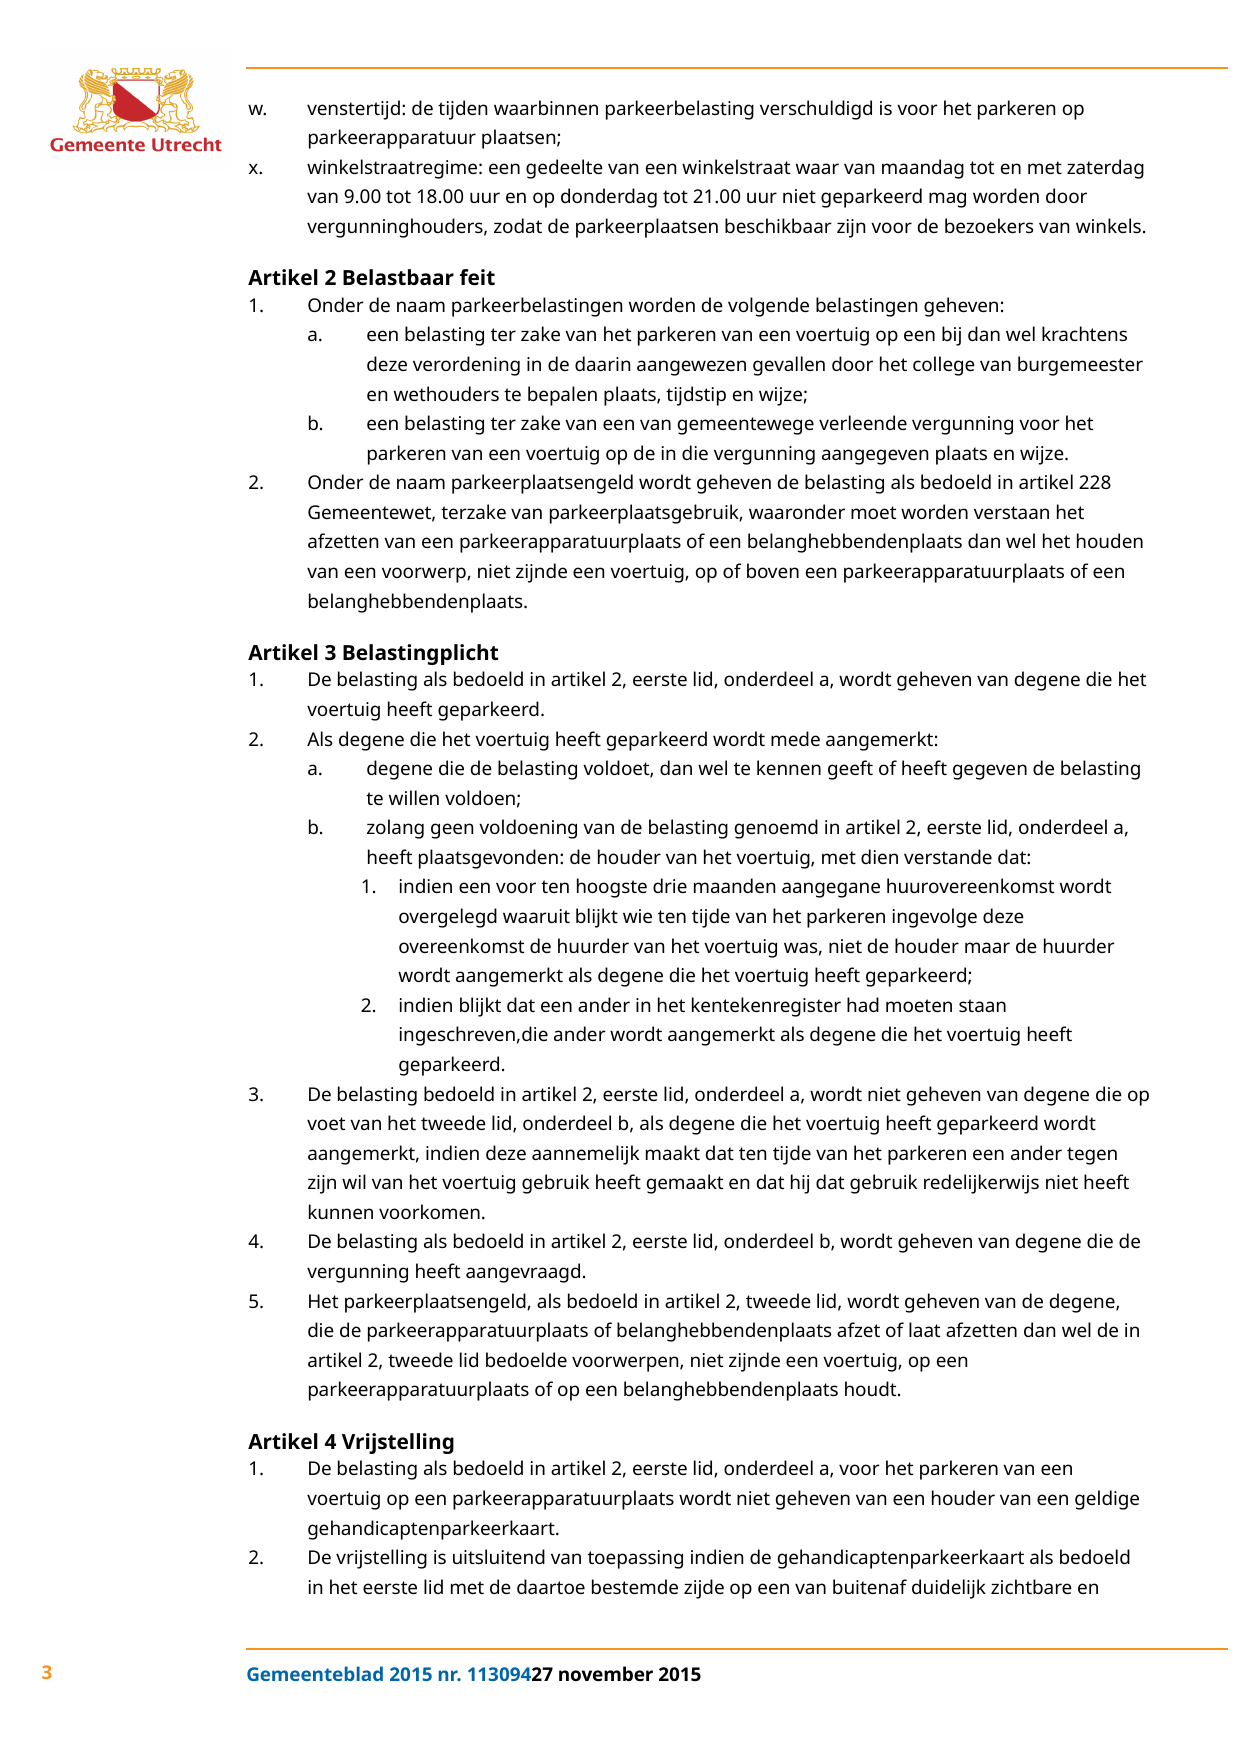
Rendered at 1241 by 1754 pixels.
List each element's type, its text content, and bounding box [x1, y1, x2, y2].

list Onder de naam parkeerplaatsengeld wordt geheven de belasting als bedoeld in artikel 228 Gemeentewet, terzake van parkeerplaatsgebruik, waaronder moet worden verstaan het afzetten van een parkeerapparatuurplaats of een belanghebbendenplaats dan wel het houden van een voorwerp, niet zijnde een voertuig, op of boven een parkeerapparatuurplaats of een belanghebbendenplaats. [248, 469, 1152, 613]
text Artikel 3 Belastingplicht [248, 638, 1152, 667]
list Het parkeerplaatsengeld, als bedoeld in artikel 2, tweede lid, wordt geheven van de degene, die de parkeerapparatuurplaats of belanghebbendenplaats afzet of laat afzetten dan wel de in artikel 2, tweede lid bedoelde voorwerpen, niet zijnde een voertuig, op een parkeerapparatuurplaats of op een belanghebbendenplaats houdt. [248, 1288, 1152, 1402]
list zolang geen voldoening van de belasting genoemd in artikel 2, eerste lid, onderdeel a, heeft plaatsgevonden: de houder van het voertuig, met dien verstande dat: [307, 814, 1152, 870]
list De belasting als bedoeld in artikel 2, eerste lid, onderdeel b, wordt geheven van degene die de vergunning heeft aangevraagd. [248, 1229, 1152, 1284]
list De vrijstelling is uitsluitend van toepassing indien de gehandicaptenparkeerkaart als bedoeld in het eerste lid met de daartoe bestemde zijde op een van buitenaf duidelijk zichtbare en [248, 1544, 1152, 1599]
list winkelstraatregime: een gedeelte van een winkelstraat waar van maandag tot en met zaterdag van 9.00 tot 18.00 uur en op donderdag tot 21.00 uur niet geparkeerd mag worden door vergunninghouders, zodat de parkeerplaatsen beschikbaar zijn voor de bezoekers van winkels. [248, 154, 1152, 239]
list een belasting ter zake van het parkeren van een voertuig op een bij dan wel krachtens deze verordening in de daarin aangewezen gevallen door het college van burgemeester en wethouders te bepalen plaats, tijdstip en wijze; [307, 322, 1152, 406]
list degene die de belasting voldoet, dan wel te kennen geeft of heeft gegeven de belasting te willen voldoen; [307, 755, 1152, 811]
picture [41, 47, 231, 172]
list Als degene die het voertuig heeft geparkeerd wordt mede aangemerkt: [248, 726, 1152, 752]
list venstertijd: de tijden waarbinnen parkeerbelasting verschuldigd is voor het parkeren op parkeerapparatuur plaatsen; [248, 95, 1152, 150]
list indien blijkt dat een ander in het kentekenregister had moeten staan ingeschreven,die ander wordt aangemerkt als degene die het voertuig heeft geparkeerd. [361, 992, 1152, 1077]
list De belasting als bedoeld in artikel 2, eerste lid, onderdeel a, wordt geheven van degene die het voertuig heeft geparkeerd. [248, 667, 1152, 722]
list een belasting ter zake van een van gemeentewege verleende vergunning voor het parkeren van een voertuig op de in die vergunning aangegeven plaats en wijze. [307, 410, 1152, 466]
list Onder de naam parkeerbelastingen worden de volgende belastingen geheven: [248, 292, 1152, 318]
list indien een voor ten hoogste drie maanden aangegane huurovereenkomst wordt overgelegd waaruit blijkt wie ten tijde van het parkeren ingevolge deze overeenkomst de huurder van het voertuig was, niet de houder maar de huurder wordt aangemerkt als degene die het voertuig heeft geparkeerd; [361, 874, 1152, 988]
list De belasting bedoeld in artikel 2, eerste lid, onderdeel a, wordt niet geheven van degene die op voet van het tweede lid, onderdeel b, als degene die het voertuig heeft geparkeerd wordt aangemerkt, indien deze aannemelijk maakt dat ten tijde van het parkeren een ander tegen zijn wil van het voertuig gebruik heeft gemaakt en dat hij dat gebruik redelijkerwijs niet heeft kunnen voorkomen. [248, 1081, 1152, 1225]
text Artikel 4 Vrijstelling [248, 1427, 1152, 1456]
list De belasting als bedoeld in artikel 2, eerste lid, onderdeel a, voor het parkeren van een voertuig op een parkeerapparatuurplaats wordt niet geheven van een houder van een geldige gehandicaptenparkeerkaart. [248, 1456, 1152, 1540]
text Artikel 2 Belastbaar feit [248, 263, 1152, 292]
